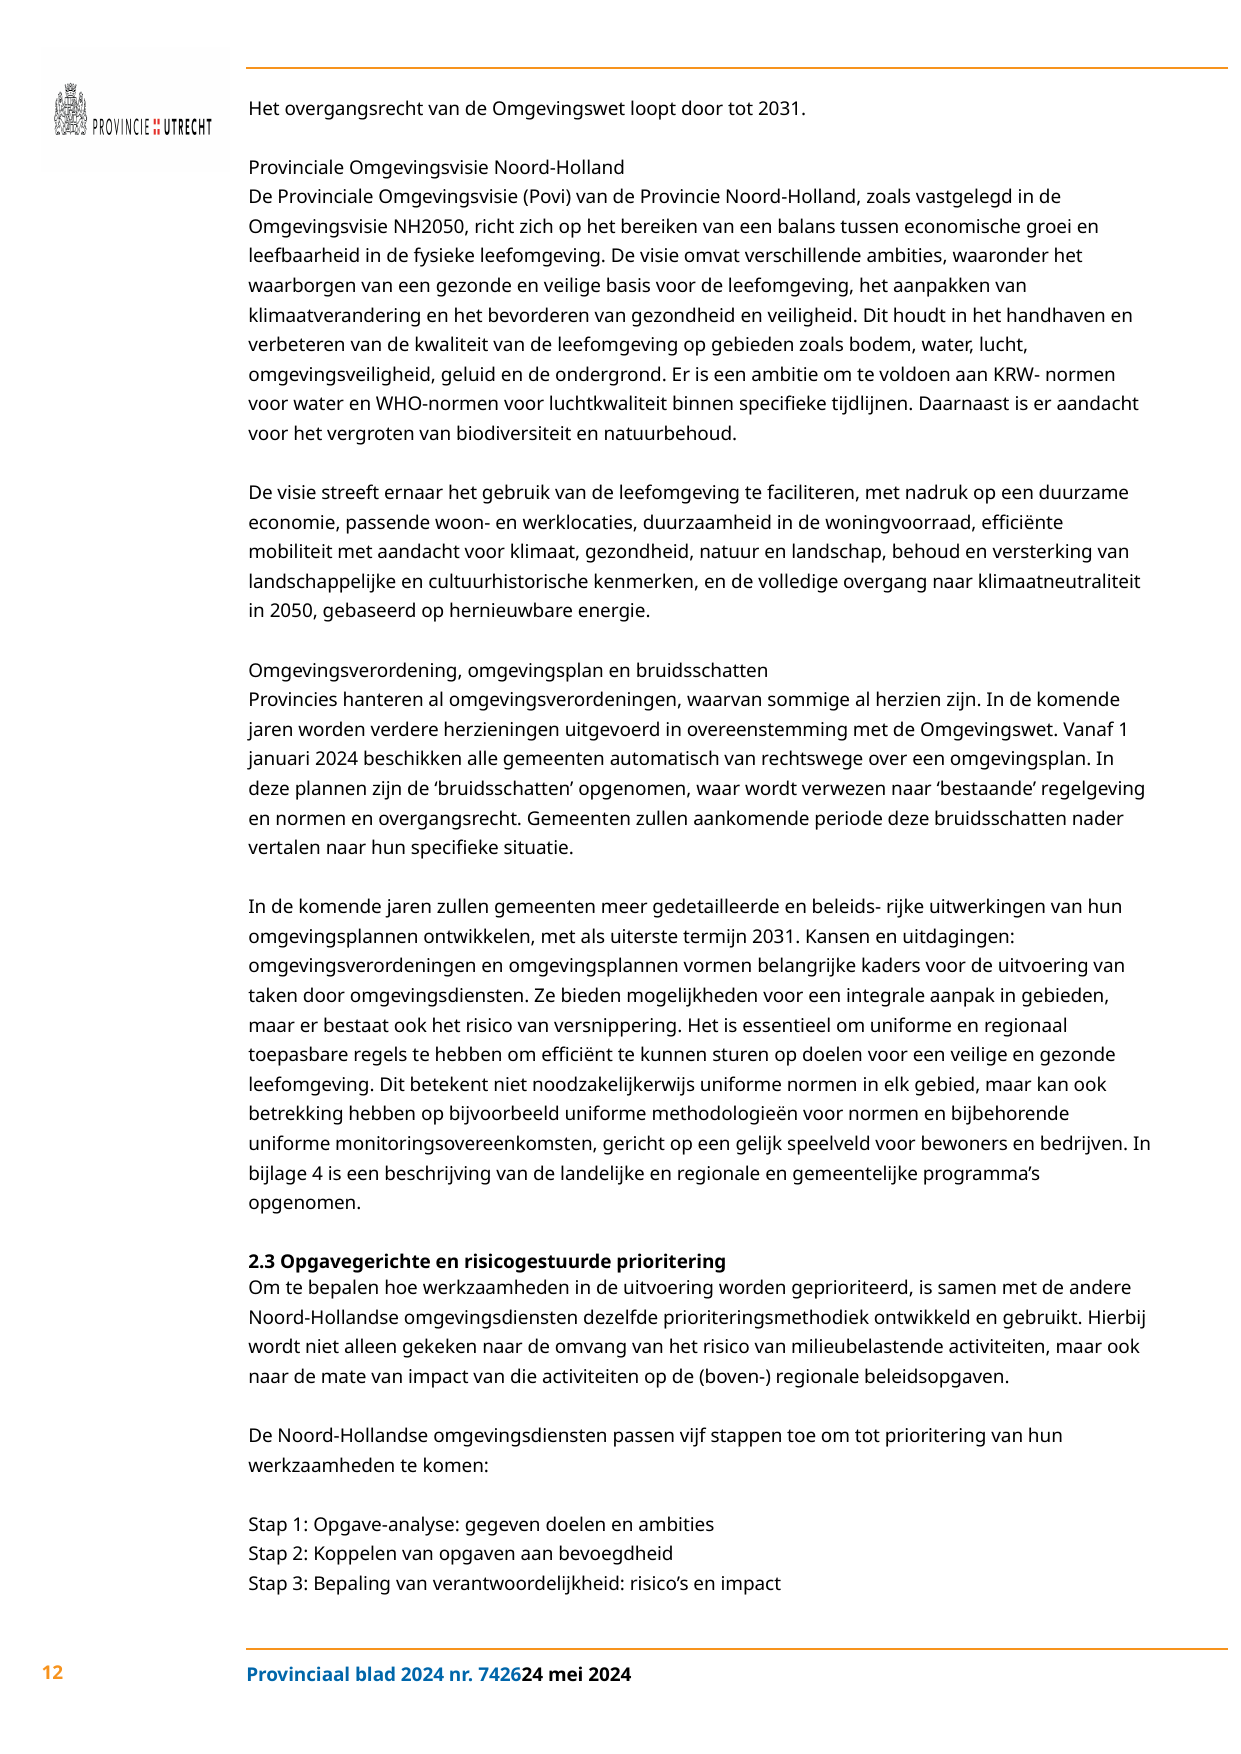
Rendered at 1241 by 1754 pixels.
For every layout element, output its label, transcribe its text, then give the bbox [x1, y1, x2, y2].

text 2.3 Opgavegerichte en risicogestuurde prioritering [248, 1248, 1152, 1274]
text Stap 2: Koppelen van opgaven aan bevoegdheid [248, 1541, 1152, 1566]
text Stap 3: Bepaling van verantwoordelijkheid: risico’s en impact [248, 1570, 1152, 1596]
text Omgevingsverordening, omgevingsplan en bruidsschatten [248, 657, 1152, 683]
text Stap 1: Opgave-analyse: gegeven doelen en ambities [248, 1511, 1152, 1537]
text Om te bepalen hoe werkzaamheden in de uitvoering worden geprioriteerd, is samen met de andere Noord-Hollandse omgevingsdiensten dezelfde prioriteringsmethodiek ontwikkeld en gebruikt. Hierbij wordt niet alleen gekeken naar de omvang van het risico van milieubelastende activiteiten, maar ook naar de mate van impact van die activiteiten op de (boven-) regionale beleidsopgaven. [248, 1274, 1152, 1389]
picture [41, 47, 231, 172]
text De Provinciale Omgevingsvisie (Povi) van de Provincie Noord-Holland, zoals vastgelegd in de Omgevingsvisie NH2050, richt zich op het bereiken van een balans tussen economische groei en leefbaarheid in de fysieke leefomgeving. De visie omvat verschillende ambities, waaronder het waarborgen van een gezonde en veilige basis voor de leefomgeving, het aanpakken van klimaatverandering en het bevorderen van gezondheid en veiligheid. Dit houdt in het handhaven en verbeteren van de kwaliteit van de leefomgeving op gebieden zoals bodem, water, lucht, omgevingsveiligheid, geluid en de ondergrond. Er is een ambitie om te voldoen aan KRW- normen voor water en WHO-normen voor luchtkwaliteit binnen specifieke tijdlijnen. Daarnaast is er aandacht voor het vergroten van biodiversiteit en natuurbehoud. [248, 183, 1152, 446]
text In de komende jaren zullen gemeenten meer gedetailleerde en beleids- rijke uitwerkingen van hun omgevingsplannen ontwikkelen, met als uiterste termijn 2031. Kansen en uitdagingen: omgevingsverordeningen en omgevingsplannen vormen belangrijke kaders voor de uitvoering van taken door omgevingsdiensten. Ze bieden mogelijkheden voor een integrale aanpak in gebieden, maar er bestaat ook het risico van versnippering. Het is essentieel om uniforme en regionaal toepasbare regels te hebben om efficiënt te kunnen sturen op doelen voor een veilige en gezonde leefomgeving. Dit betekent niet noodzakelijkerwijs uniforme normen in elk gebied, maar kan ook betrekking hebben op bijvoorbeeld uniforme methodologieën voor normen en bijbehorende uniforme monitoringsovereenkomsten, gericht op een gelijk speelveld voor bewoners en bedrijven. In bijlage 4 is een beschrijving van de landelijke en regionale en gemeentelijke programma’s opgenomen. [248, 893, 1152, 1215]
text De visie streeft ernaar het gebruik van de leefomgeving te faciliteren, met nadruk op een duurzame economie, passende woon- en werklocaties, duurzaamheid in de woningvoorraad, efficiënte mobiliteit met aandacht voor klimaat, gezondheid, natuur en landschap, behoud en versterking van landschappelijke en cultuurhistorische kenmerken, en de volledige overgang naar klimaatneutraliteit in 2050, gebaseerd op hernieuwbare energie. [248, 479, 1152, 623]
text Provinciale Omgevingsvisie Noord-Holland [248, 154, 1152, 180]
text Het overgangsrecht van de Omgevingswet loopt door tot 2031. [248, 95, 1152, 121]
text Provincies hanteren al omgevingsverordeningen, waarvan sommige al herzien zijn. In de komende jaren worden verdere herzieningen uitgevoerd in overeenstemming met de Omgevingswet. Vanaf 1 januari 2024 beschikken alle gemeenten automatisch van rechtswege over een omgevingsplan. In deze plannen zijn de ‘bruidsschatten’ opgenomen, waar wordt verwezen naar ‘bestaande’ regelgeving en normen en overgangsrecht. Gemeenten zullen aankomende periode deze bruidsschatten nader vertalen naar hun specifieke situatie. [248, 686, 1152, 860]
text De Noord-Hollandse omgevingsdiensten passen vijf stappen toe om tot prioritering van hun werkzaamheden te komen: [248, 1422, 1152, 1477]
